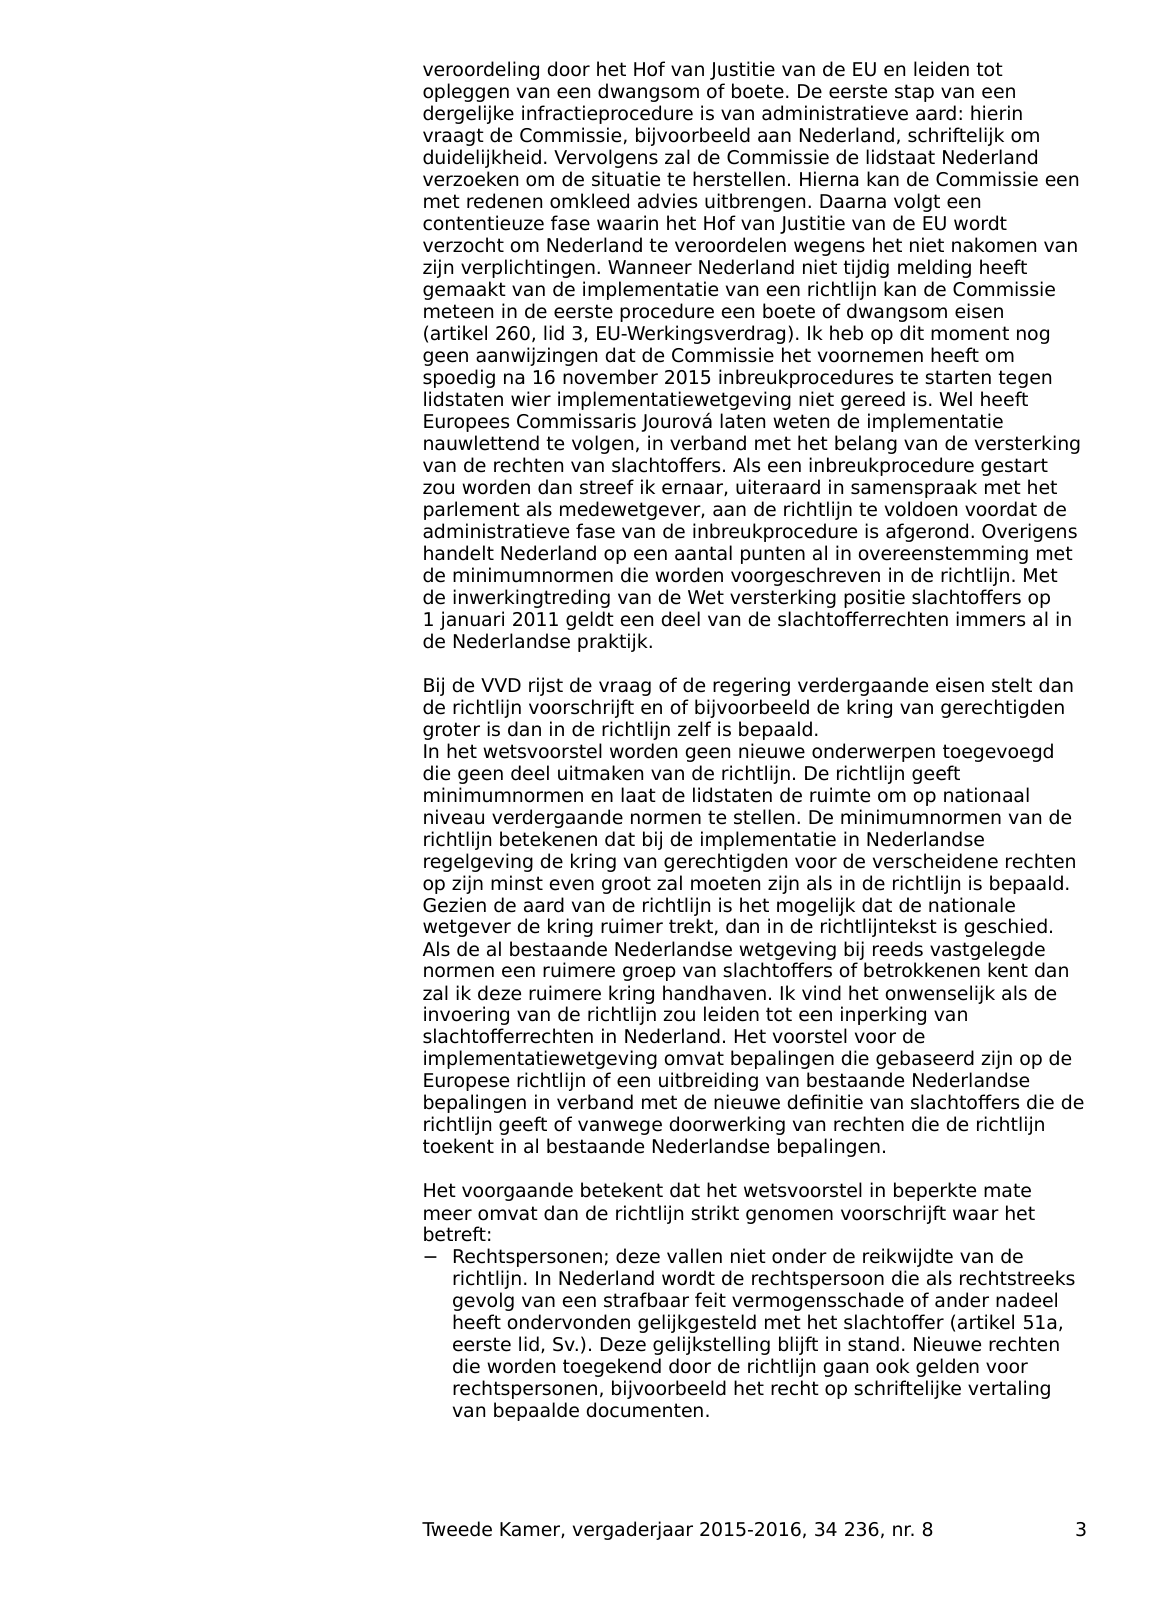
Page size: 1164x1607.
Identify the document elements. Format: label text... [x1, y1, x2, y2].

text − Rechtspersonen; deze vallen niet onder de reikwijdte van de richtlijn. In Nederland wordt de rechtspersoon die als rechtstreeks gevolg van een strafbaar feit vermogensschade of ander nadeel heeft ondervonden gelijkgesteld met het slachtoffer (artikel 51a, eerste lid, Sv.). Deze gelijkstelling blijft in stand. Nieuwe rechten die worden toegekend door de richtlijn gaan ook gelden voor rechtspersonen, bijvoorbeeld het recht op schriftelijke vertaling van bepaalde documenten. [422, 1246, 1087, 1422]
text Bij de VVD rijst de vraag of de regering verdergaande eisen stelt dan de richtlijn voorschrijft en of bijvoorbeeld de kring van gerechtigden groter is dan in de richtlijn zelf is bepaald. [422, 675, 1087, 741]
text Het voorgaande betekent dat het wetsvoorstel in beperkte mate meer omvat dan de richtlijn strikt genomen voorschrijft waar het betreft: [422, 1180, 1087, 1246]
text veroordeling door het Hof van Justitie van de EU en leiden tot opleggen van een dwangsom of boete. De eerste stap van een dergelijke infractieprocedure is van administratieve aard: hierin vraagt de Commissie, bijvoorbeeld aan Nederland, schriftelijk om duidelijkheid. Vervolgens zal de Commissie de lidstaat Nederland verzoeken om de situatie te herstellen. Hierna kan de Commissie een met redenen omkleed advies uitbrengen. Daarna volgt een contentieuze fase waarin het Hof van Justitie van de EU wordt verzocht om Nederland te veroordelen wegens het niet nakomen van zijn verplichtingen. Wanneer Nederland niet tijdig melding heeft gemaakt van de implementatie van een richtlijn kan de Commissie meteen in de eerste procedure een boete of dwangsom eisen (artikel 260, lid 3, EU-Werkingsverdrag). Ik heb op dit moment nog geen aanwijzingen dat de Commissie het voornemen heeft om spoedig na 16 november 2015 inbreukprocedures te starten tegen lidstaten wier implementatiewetgeving niet gereed is. Wel heeft Europees Commissaris Jourová laten weten de implementatie nauwlettend te volgen, in verband met het belang van de versterking van de rechten van slachtoffers. Als een inbreukprocedure gestart zou worden dan streef ik ernaar, uiteraard in samenspraak met het parlement als medewetgever, aan de richtlijn te voldoen voordat de administratieve fase van de inbreukprocedure is afgerond. Overigens handelt Nederland op een aantal punten al in overeenstemming met de minimumnormen die worden voorgeschreven in de richtlijn. Met de inwerkingtreding van de Wet versterking positie slachtoffers op 1 januari 2011 geldt een deel van de slachtofferrechten immers al in de Nederlandse praktijk. [422, 59, 1087, 652]
text In het wetsvoorstel worden geen nieuwe onderwerpen toegevoegd die geen deel uitmaken van de richtlijn. De richtlijn geeft minimumnormen en laat de lidstaten de ruimte om op nationaal niveau verdergaande normen te stellen. De minimumnormen van de richtlijn betekenen dat bij de implementatie in Nederlandse regelgeving de kring van gerechtigden voor de verscheidene rechten op zijn minst even groot zal moeten zijn als in de richtlijn is bepaald. Gezien de aard van de richtlijn is het mogelijk dat de nationale wetgever de kring ruimer trekt, dan in de richtlijntekst is geschied. Als de al bestaande Nederlandse wetgeving bij reeds vastgelegde normen een ruimere groep van slachtoffers of betrokkenen kent dan zal ik deze ruimere kring handhaven. Ik vind het onwenselijk als de invoering van de richtlijn zou leiden tot een inperking van slachtofferrechten in Nederland. Het voorstel voor de implementatiewetgeving omvat bepalingen die gebaseerd zijn op de Europese richtlijn of een uitbreiding van bestaande Nederlandse bepalingen in verband met de nieuwe definitie van slachtoffers die de richtlijn geeft of vanwege doorwerking van rechten die de richtlijn toekent in al bestaande Nederlandse bepalingen. [422, 741, 1087, 1158]
